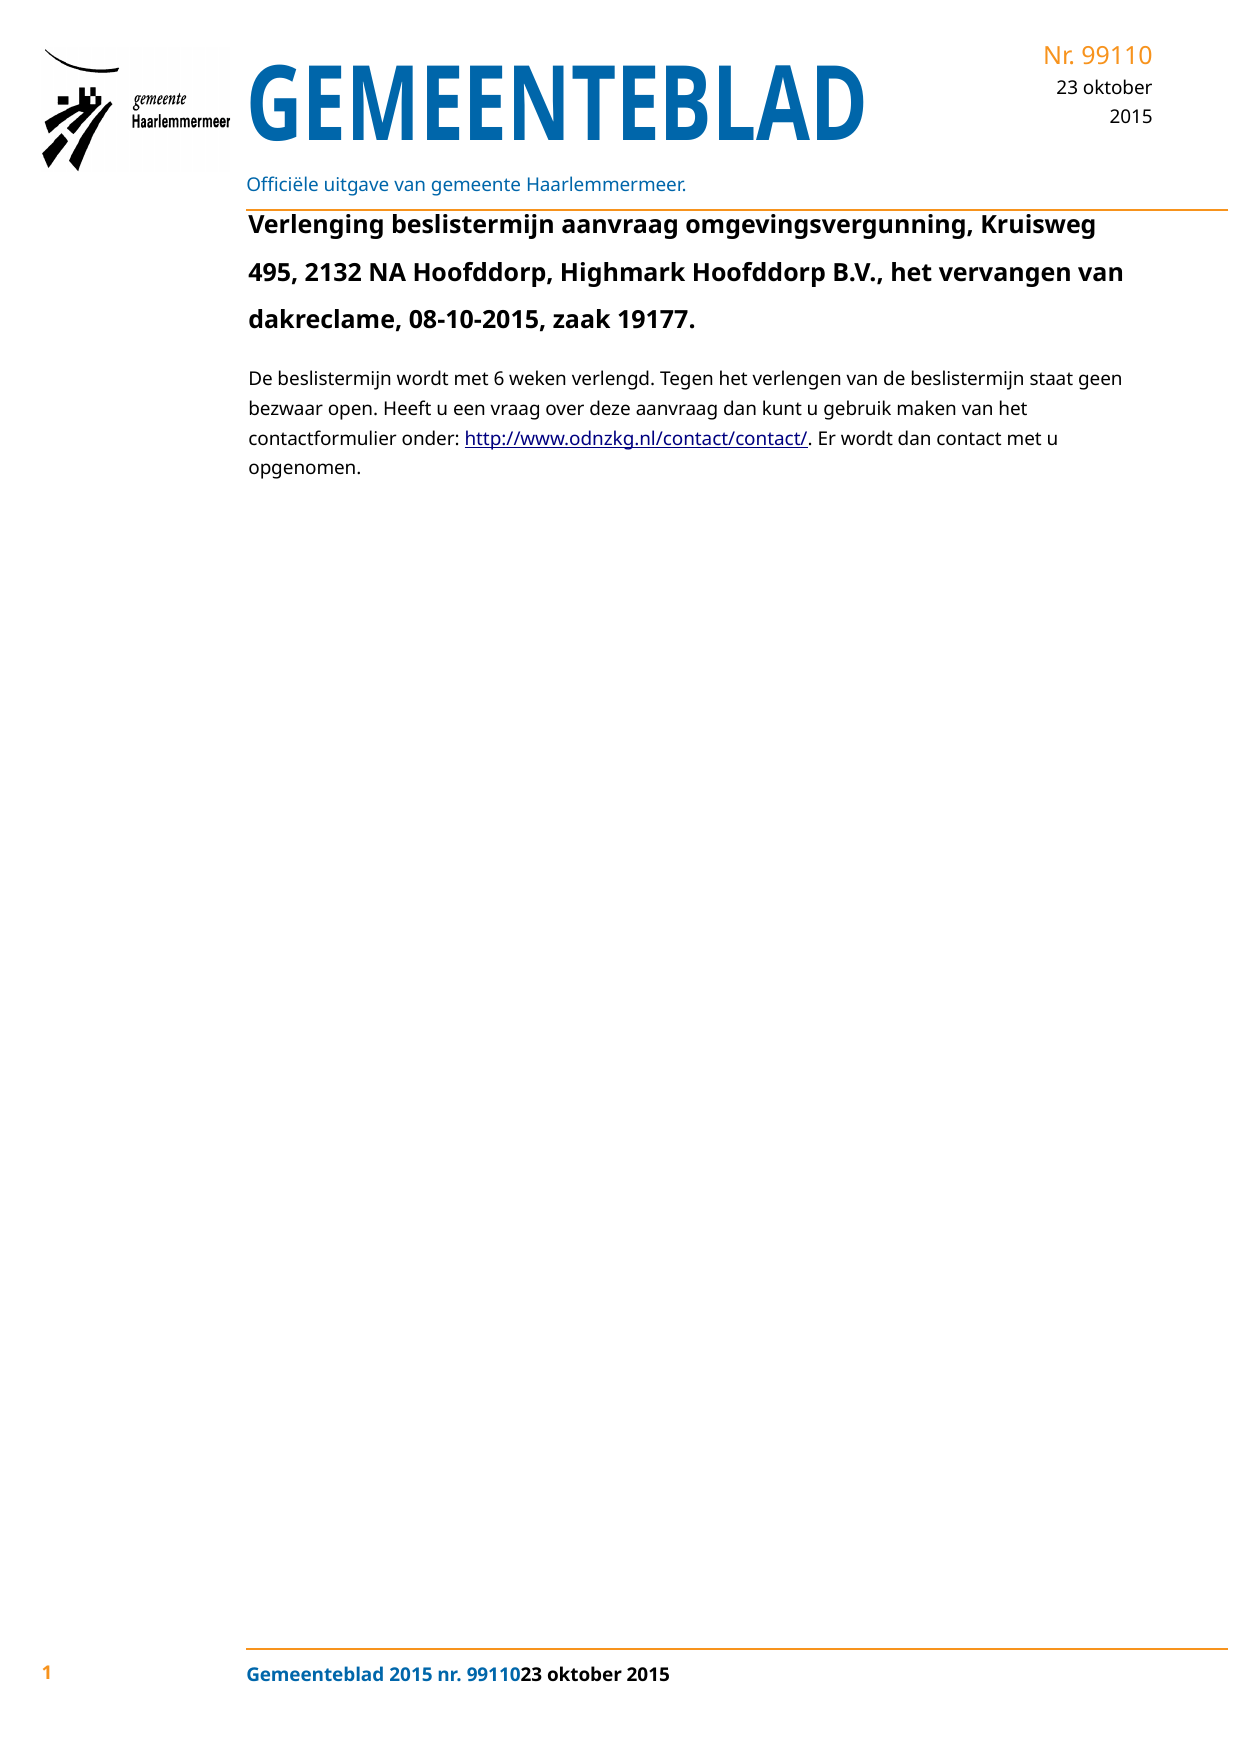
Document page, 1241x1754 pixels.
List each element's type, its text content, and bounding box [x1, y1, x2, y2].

text Verlenging beslistermijn aanvraag omgevingsvergunning, Kruisweg 495, 2132 NA Hoofddorp, Highmark Hoofddorp B.V., het vervangen van dakreclame, 08-10-2015, zaak 19177. [248, 211, 1152, 336]
picture [41, 47, 231, 172]
text De beslistermijn wordt met 6 weken verlengd. Tegen het verlengen van de beslistermijn staat geen bezwaar open. Heeft u een vraag over deze aanvraag dan kunt u gebruik maken van het contactformulier onder: http://www.odnzkg.nl/contact/contact/. Er wordt dan contact met u opgenomen. [248, 366, 1152, 480]
